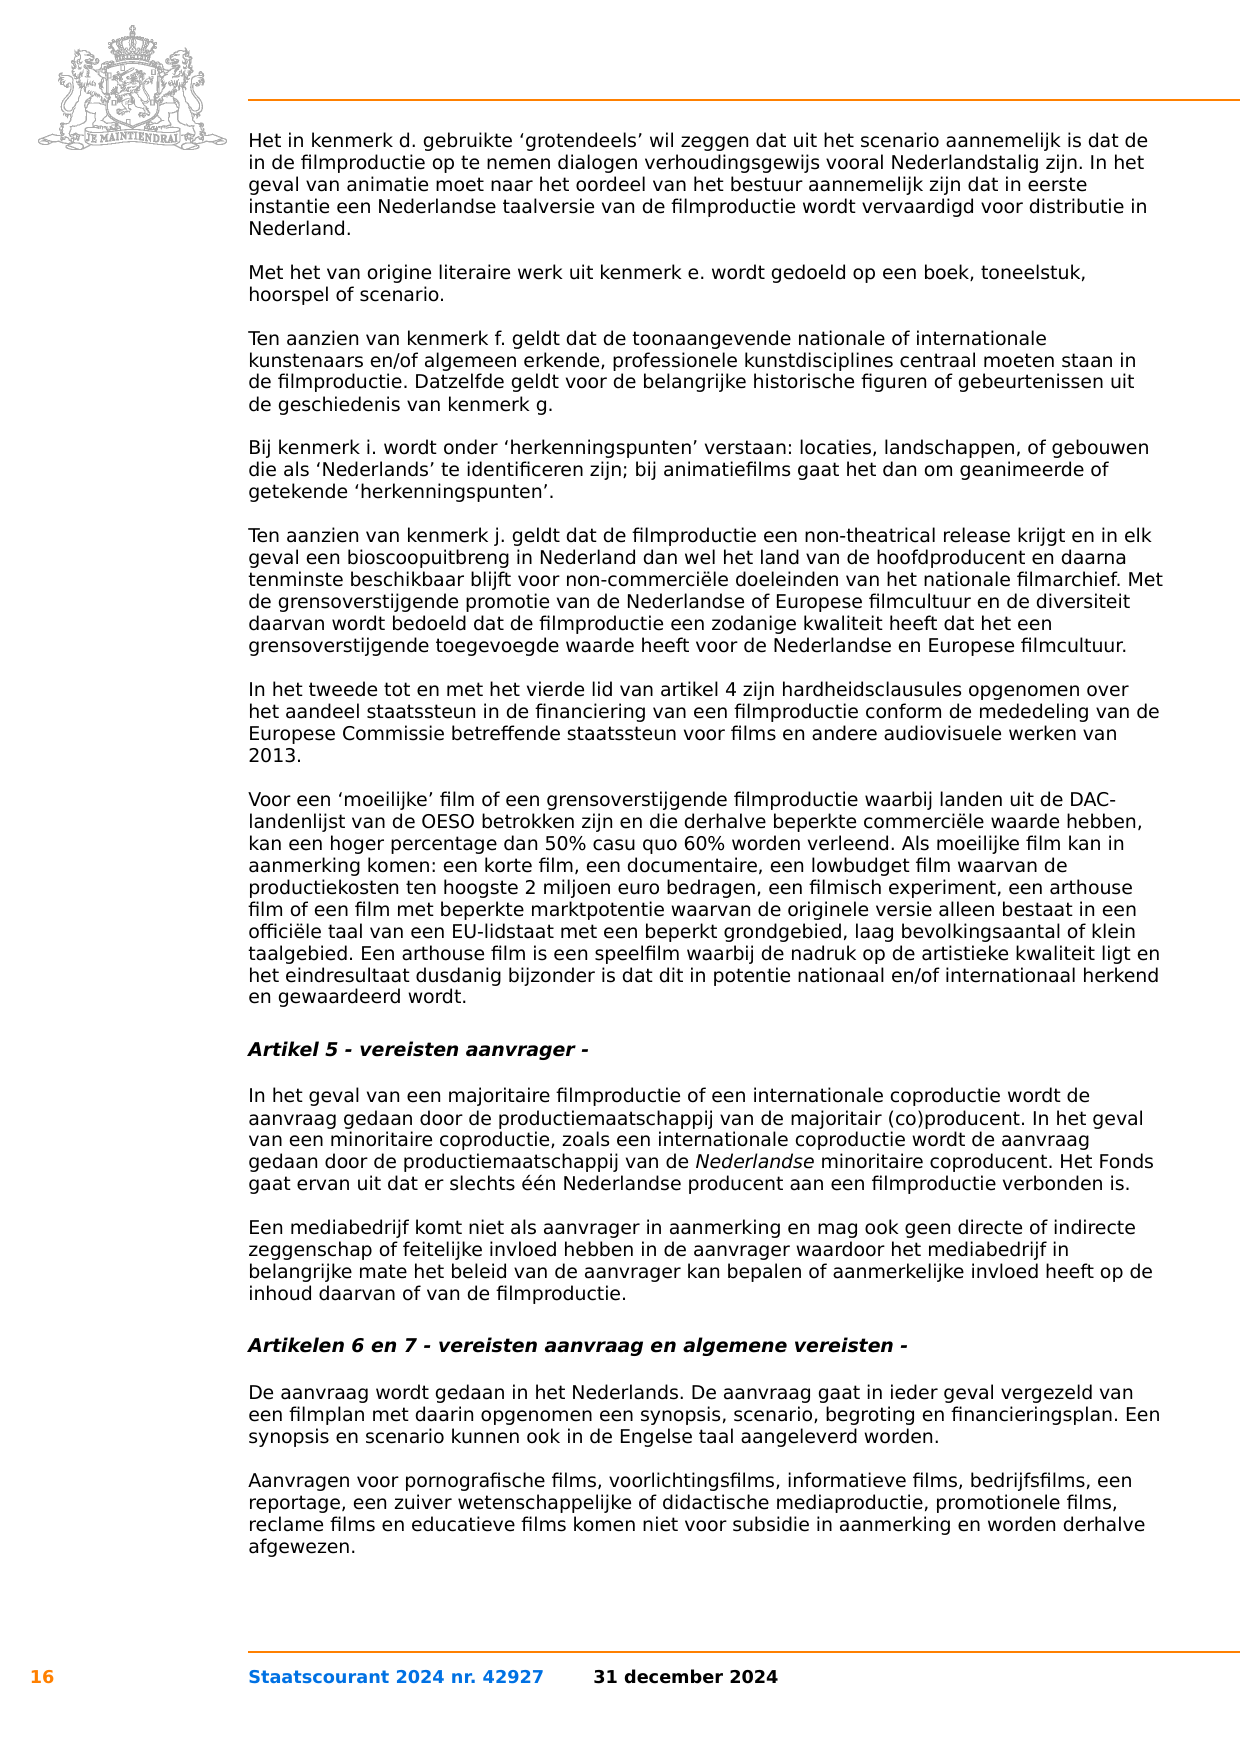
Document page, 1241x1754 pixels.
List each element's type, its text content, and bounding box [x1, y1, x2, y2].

text In het tweede tot en met het vierde lid van artikel 4 zijn hardheidsclausules opgenomen over het aandeel staatssteun in de financiering van een filmproductie conform de mededeling van de Europese Commissie betreffende staatssteun voor films en andere audiovisuele werken van 2013. [248, 679, 1163, 767]
text Een mediabedrijf komt niet als aanvrager in aanmerking en mag ook geen directe of indirecte zeggenschap of feitelijke invloed hebben in de aanvrager waardoor het mediabedrijf in belangrijke mate het beleid van de aanvrager kan bepalen of aanmerkelijke invloed heeft op de inhoud daarvan of van de filmproductie. [248, 1217, 1163, 1305]
text Ten aanzien van kenmerk j. geldt dat de filmproductie een non-theatrical release krijgt en in elk geval een bioscoopuitbreng in Nederland dan wel het land van de hoofdproducent en daarna tenminste beschikbaar blijft voor non-commerciële doeleinden van het nationale filmarchief. Met de grensoverstijgende promotie van de Nederlandse of Europese filmcultuur en de diversiteit daarvan wordt bedoeld dat de filmproductie een zodanige kwaliteit heeft dat het een grensoverstijgende toegevoegde waarde heeft voor de Nederlandse en Europese filmcultuur. [248, 525, 1163, 657]
text Het in kenmerk d. gebruikte ‘grotendeels’ wil zeggen dat uit het scenario aannemelijk is dat de in de filmproductie op te nemen dialogen verhoudingsgewijs vooral Nederlandstalig zijn. In het geval van animatie moet naar het oordeel van het bestuur aannemelijk zijn dat in eerste instantie een Nederlandse taalversie van de filmproductie wordt vervaardigd voor distributie in Nederland. [248, 130, 1163, 240]
text Met het van origine literaire werk uit kenmerk e. wordt gedoeld op een boek, toneelstuk, hoorspel of scenario. [248, 262, 1163, 306]
text Aanvragen voor pornografische films, voorlichtingsfilms, informatieve films, bedrijfsfilms, een reportage, een zuiver wetenschappelijke of didactische mediaproductie, promotionele films, reclame films en educatieve films komen niet voor subsidie in aanmerking en worden derhalve afgewezen. [248, 1470, 1163, 1558]
subtitle Artikelen 6 en 7 - vereisten aanvraag en algemene vereisten - [248, 1335, 1163, 1357]
text Voor een ‘moeilijke’ film of een grensoverstijgende filmproductie waarbij landen uit de DAC-landenlijst van de OESO betrokken zijn en die derhalve beperkte commerciële waarde hebben, kan een hoger percentage dan 50% casu quo 60% worden verleend. Als moeilijke film kan in aanmerking komen: een korte film, een documentaire, een lowbudget film waarvan de productiekosten ten hoogste 2 miljoen euro bedragen, een filmisch experiment, een arthouse film of een film met beperkte marktpotentie waarvan de originele versie alleen bestaat in een officiële taal van een EU-lidstaat met een beperkt grondgebied, laag bevolkingsaantal of klein taalgebied. Een arthouse film is een speelfilm waarbij de nadruk op de artistieke kwaliteit ligt en het eindresultaat dusdanig bijzonder is dat dit in potentie nationaal en/of internationaal herkend en gewaardeerd wordt. [248, 789, 1163, 1008]
text Ten aanzien van kenmerk f. geldt dat de toonaangevende nationale of internationale kunstenaars en/of algemeen erkende, professionele kunstdisciplines centraal moeten staan in de filmproductie. Datzelfde geldt voor de belangrijke historische figuren of gebeurtenissen uit de geschiedenis van kenmerk g. [248, 327, 1163, 415]
picture [38, 25, 227, 150]
text De aanvraag wordt gedaan in het Nederlands. De aanvraag gaat in ieder geval vergezeld van een filmplan met daarin opgenomen een synopsis, scenario, begroting en financieringsplan. Een synopsis en scenario kunnen ook in de Engelse taal aangeleverd worden. [248, 1382, 1163, 1448]
text In het geval van een majoritaire filmproductie of een internationale coproductie wordt de aanvraag gedaan door de productiemaatschappij van de majoritair (co)producent. In het geval van een minoritaire coproductie, zoals een internationale coproductie wordt de aanvraag gedaan door de productiemaatschappij van de Nederlandse minoritaire coproducent. Het Fonds gaat ervan uit dat er slechts één Nederlandse producent aan een filmproductie verbonden is. [248, 1085, 1163, 1195]
text Bij kenmerk i. wordt onder ‘herkenningspunten’ verstaan: locaties, landschappen, of gebouwen die als ‘Nederlands’ te identificeren zijn; bij animatiefilms gaat het dan om geanimeerde of getekende ‘herkenningspunten’. [248, 437, 1163, 503]
subtitle Artikel 5 - vereisten aanvrager - [248, 1038, 1163, 1060]
